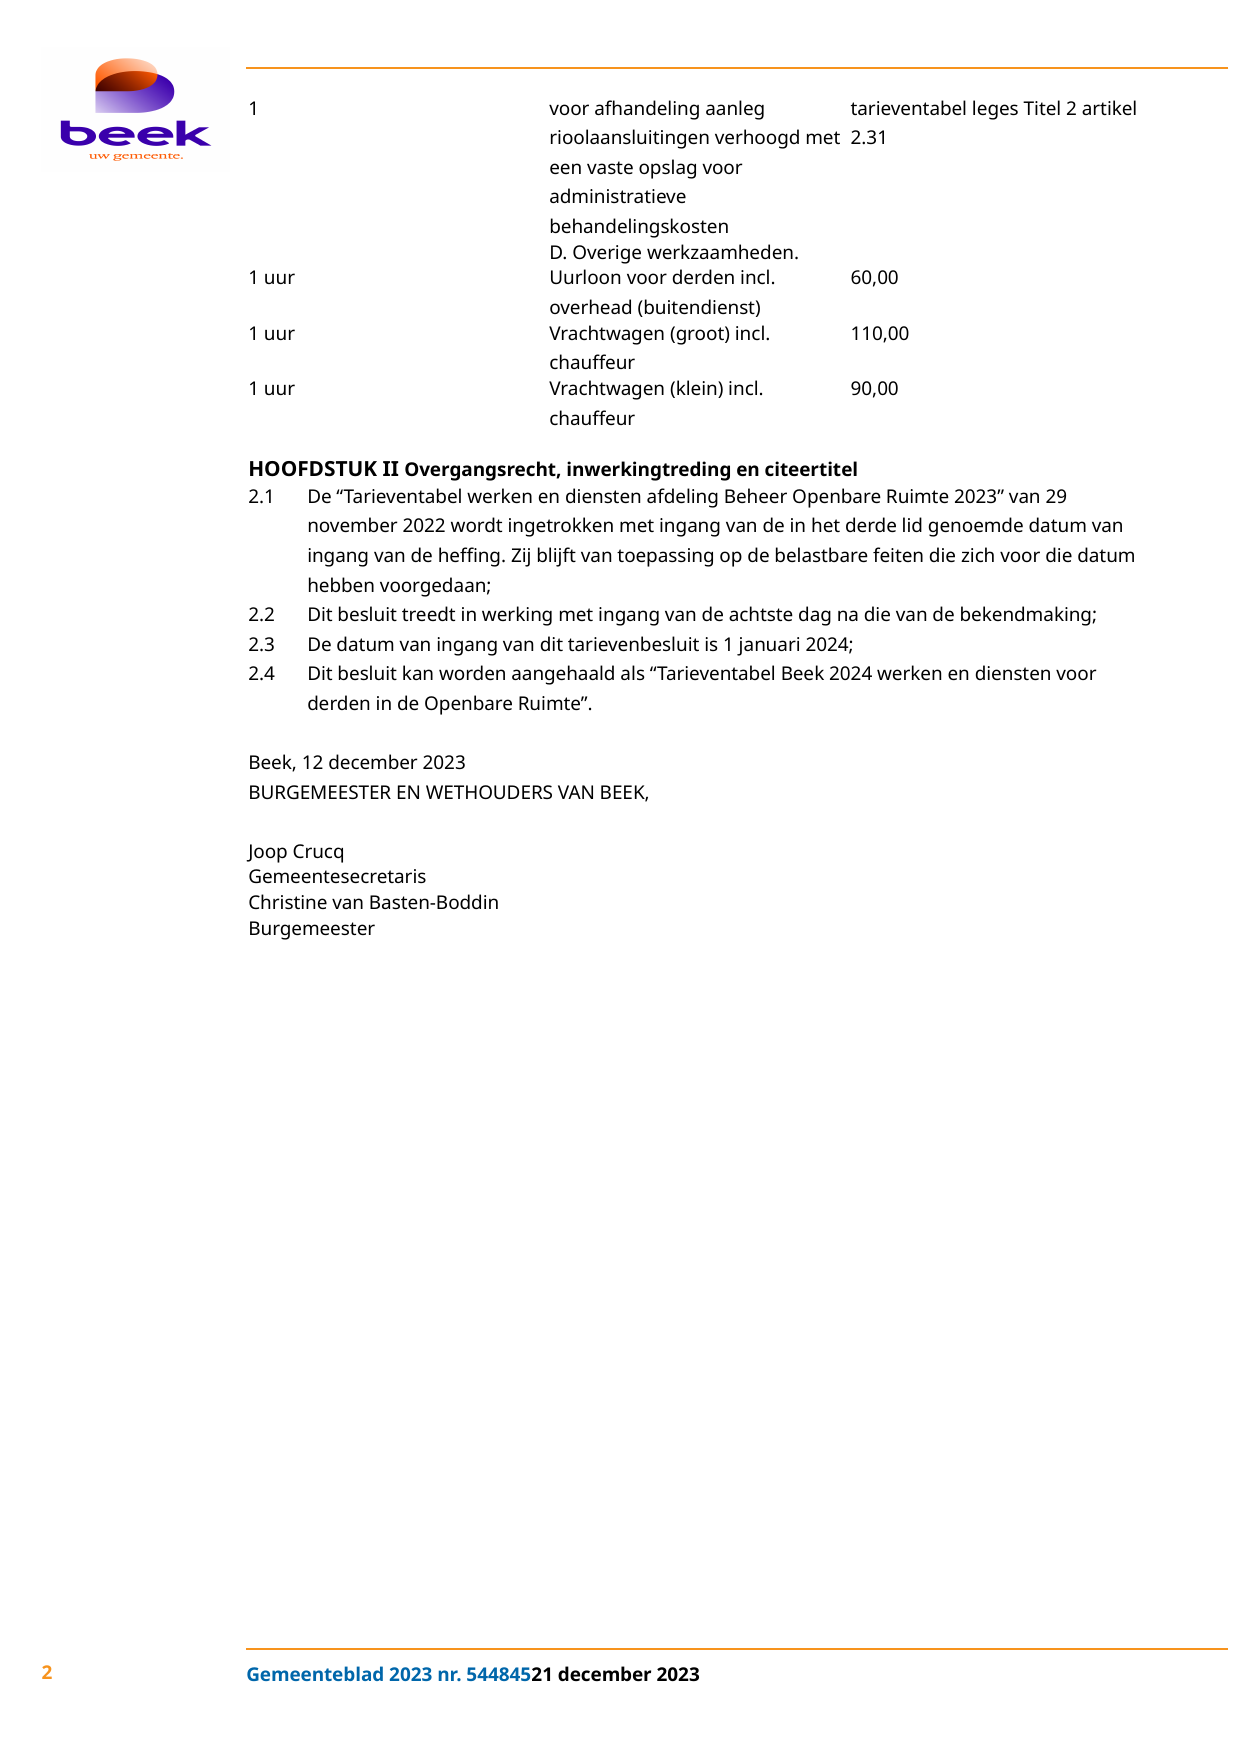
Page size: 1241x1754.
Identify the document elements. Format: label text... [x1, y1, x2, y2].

text Gemeentesecretaris [248, 864, 1152, 889]
text Christine van Basten-Boddin [248, 889, 1152, 915]
text Beek, 12 december 2023 [248, 749, 1152, 775]
list Dit besluit treedt in werking met ingang van de achtste dag na die van de bekendmaking; [248, 601, 1152, 627]
table_cell D. Overige werkzaamheden. [549, 239, 850, 264]
table_cell 60,00 [850, 265, 1152, 320]
list Dit besluit kan worden aangehaald als “Tarieventabel Beek 2024 werken en diensten voor derden in de Openbare Ruimte”. [248, 661, 1152, 716]
table_cell [850, 239, 1152, 264]
text HOOFDSTUK II Overgangsrecht, inwerkingtreding en citeertitel [248, 454, 1152, 483]
table_cell 1 uur [248, 265, 549, 320]
table_cell 1 uur [248, 320, 549, 375]
text Joop Crucq [248, 838, 1152, 864]
table_cell Uurloon voor derden incl. overhead (buitendienst) [549, 265, 850, 320]
list De “Tarieventabel werken en diensten afdeling Beheer Openbare Ruimte 2023” van 29 november 2022 wordt ingetrokken met ingang van de in het derde lid genoemde datum van ingang van de heffing. Zij blijft van toepassing op de belastbare feiten die zich voor die datum hebben voorgedaan; [248, 483, 1152, 597]
picture [41, 47, 231, 172]
table_cell 110,00 [850, 320, 1152, 375]
text BURGEMEESTER EN WETHOUDERS VAN BEEK, [248, 779, 1152, 804]
table_cell 1 [248, 95, 549, 239]
table_cell Vrachtwagen (groot) incl. chauffeur [549, 320, 850, 375]
table_cell Vrachtwagen (klein) incl. chauffeur [549, 375, 850, 431]
text Burgemeester [248, 915, 1152, 941]
table_cell 90,00 [850, 375, 1152, 431]
table_cell voor afhandeling aanleg rioolaansluitingen verhoogd met een vaste opslag voor administratieve behandelingskosten [549, 95, 850, 239]
table_cell 1 uur [248, 375, 549, 431]
table_cell [248, 239, 549, 264]
table_cell tarieventabel leges Titel 2 artikel 2.31 [850, 95, 1152, 239]
list De datum van ingang van dit tarievenbesluit is 1 januari 2024; [248, 631, 1152, 657]
